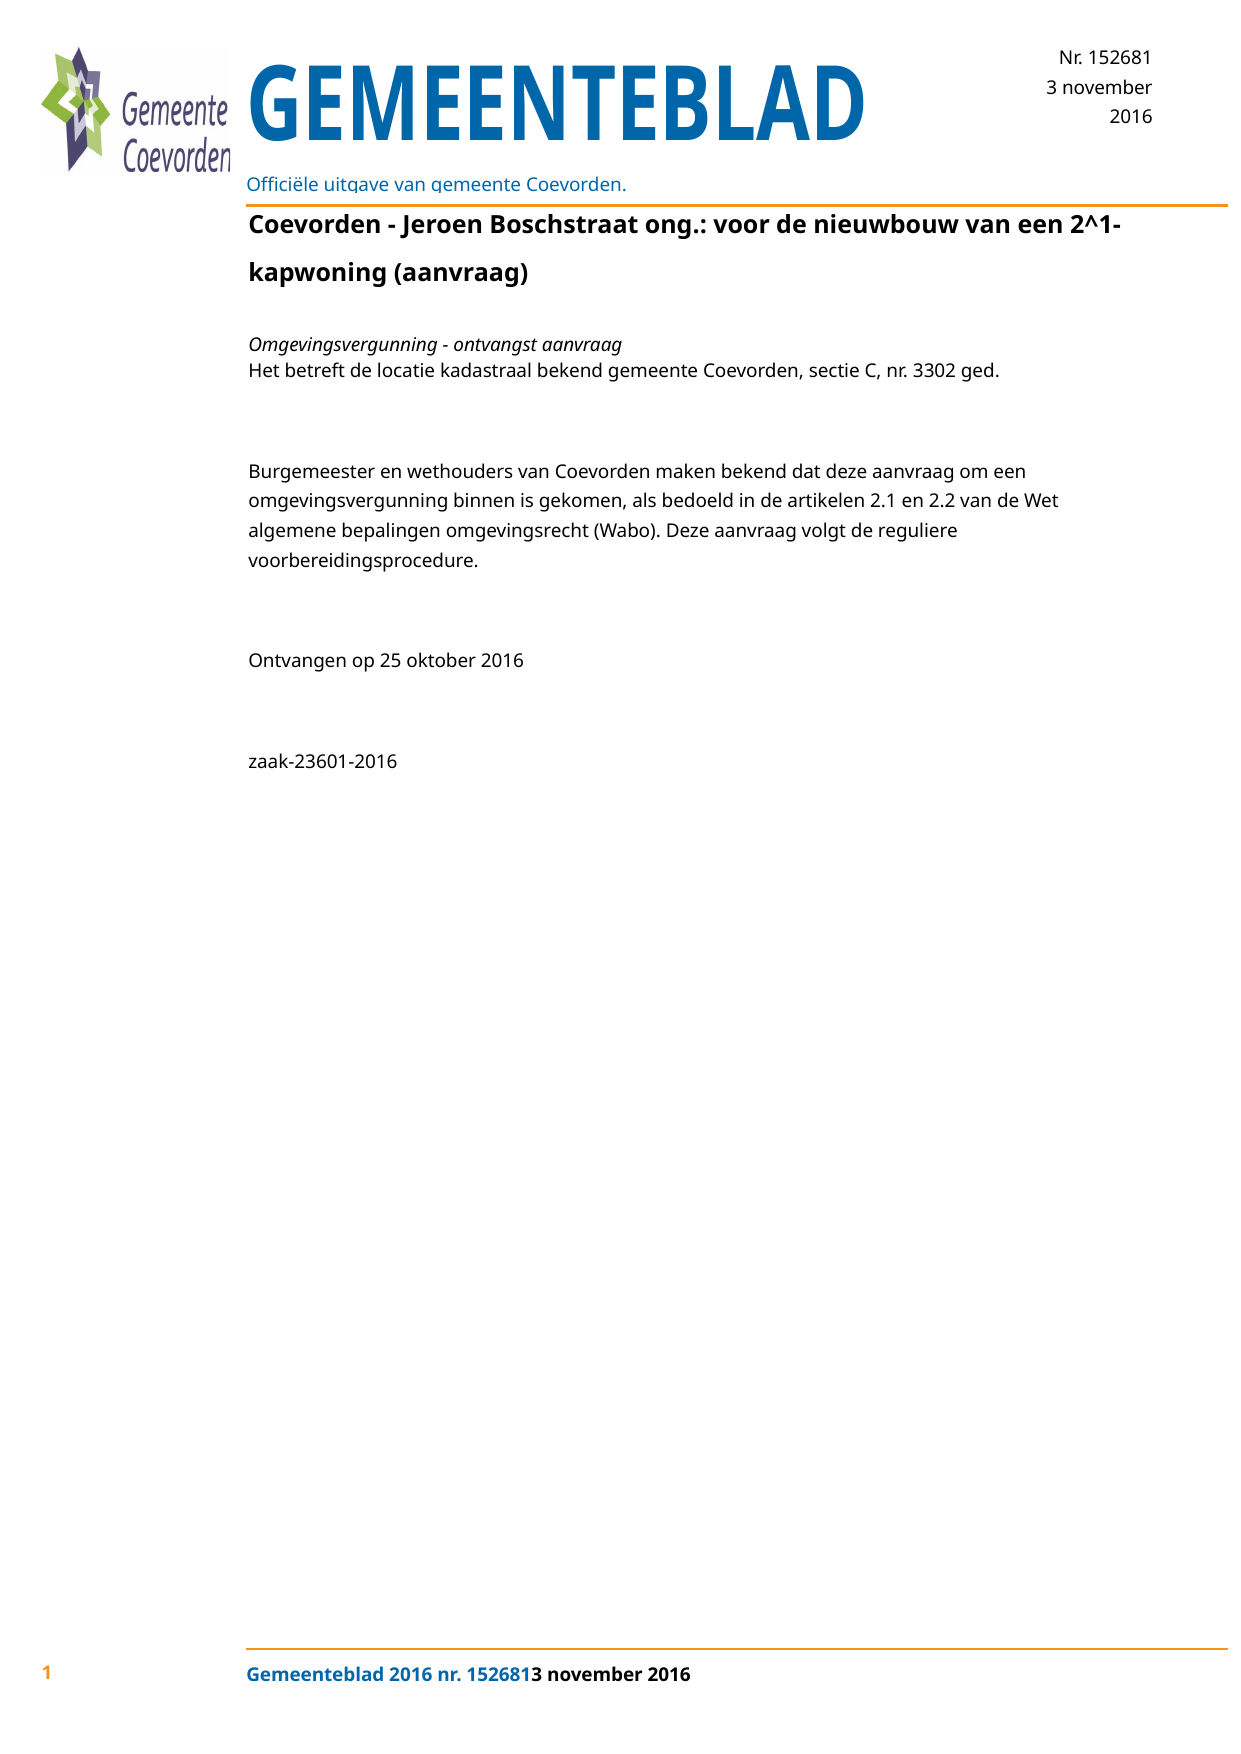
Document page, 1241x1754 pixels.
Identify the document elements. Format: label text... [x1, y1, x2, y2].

picture [41, 47, 231, 172]
text Burgemeester en wethouders van Coevorden maken bekend dat deze aanvraag om een omgevingsvergunning binnen is gekomen, als bedoeld in de artikelen 2.1 en 2.2 van de Wet algemene bepalingen omgevingsrecht (Wabo). Deze aanvraag volgt de reguliere voorbereidingsprocedure. [248, 458, 1152, 572]
text Omgevingsvergunning - ontvangst aanvraag [248, 331, 1152, 357]
text Ontvangen op 25 oktober 2016 [248, 648, 1152, 673]
text zaak-23601-2016 [248, 748, 1152, 774]
text Het betreft de locatie kadastraal bekend gemeente Coevorden, sectie C, nr. 3302 ged. [248, 357, 1152, 383]
text Coevorden - Jeroen Boschstraat ong.: voor de nieuwbouw van een 2^1-kapwoning (aanvraag) [248, 207, 1152, 288]
